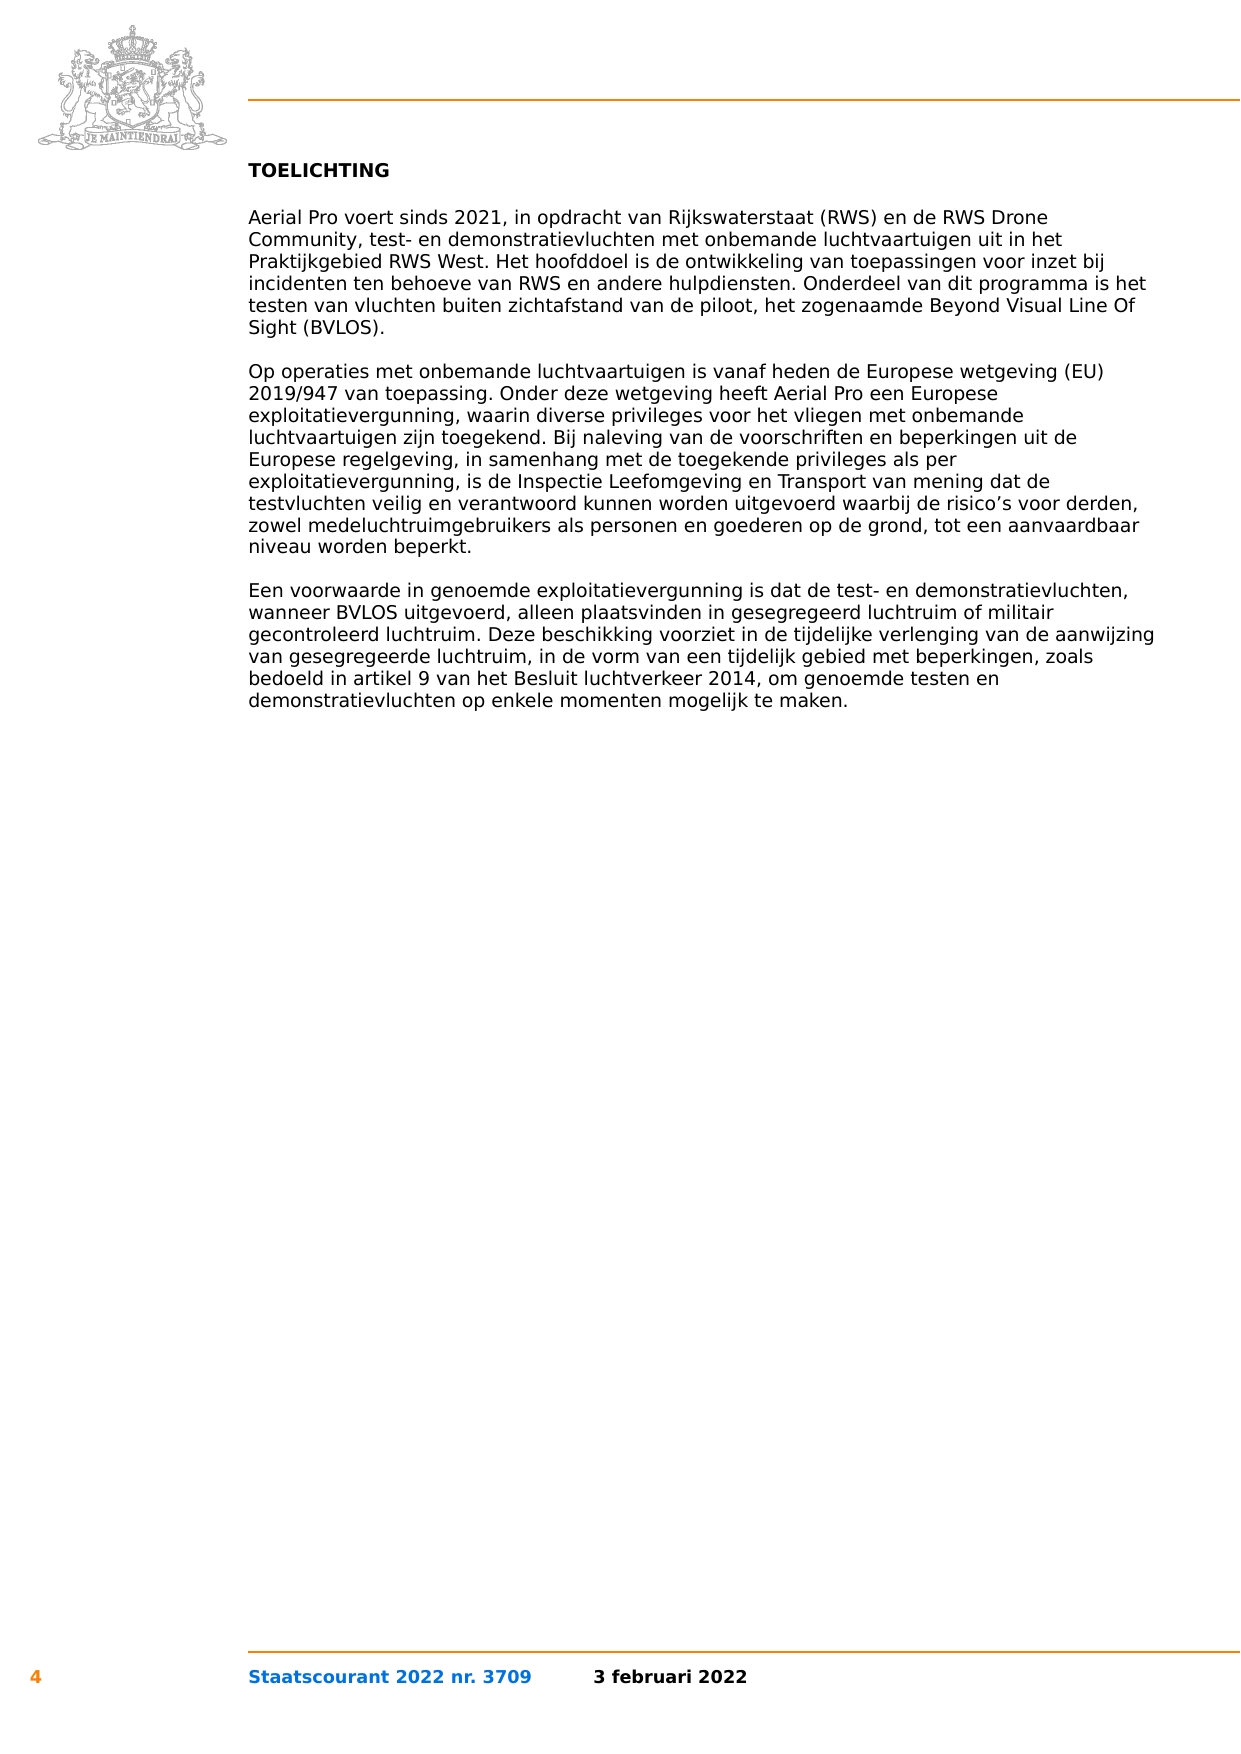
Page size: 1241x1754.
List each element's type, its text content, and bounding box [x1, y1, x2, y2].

picture [38, 25, 227, 150]
text Aerial Pro voert sinds 2021, in opdracht van Rijkswaterstaat (RWS) en de RWS Drone Community, test- en demonstratievluchten met onbemande luchtvaartuigen uit in het Praktijkgebied RWS West. Het hoofddoel is de ontwikkeling van toepassingen voor inzet bij incidenten ten behoeve van RWS en andere hulpdiensten. Onderdeel van dit programma is het testen van vluchten buiten zichtafstand van de piloot, het zogenaamde Beyond Visual Line Of Sight (BVLOS). [248, 207, 1163, 339]
subtitle TOELICHTING [248, 160, 1163, 182]
text Een voorwaarde in genoemde exploitatievergunning is dat de test- en demonstratievluchten, wanneer BVLOS uitgevoerd, alleen plaatsvinden in gesegregeerd luchtruim of militair gecontroleerd luchtruim. Deze beschikking voorziet in de tijdelijke verlenging van de aanwijzing van gesegregeerde luchtruim, in de vorm van een tijdelijk gebied met beperkingen, zoals bedoeld in artikel 9 van het Besluit luchtverkeer 2014, om genoemde testen en demonstratievluchten op enkele momenten mogelijk te maken. [248, 580, 1163, 712]
text Op operaties met onbemande luchtvaartuigen is vanaf heden de Europese wetgeving (EU) 2019/947 van toepassing. Onder deze wetgeving heeft Aerial Pro een Europese exploitatievergunning, waarin diverse privileges voor het vliegen met onbemande luchtvaartuigen zijn toegekend. Bij naleving van de voorschriften en beperkingen uit de Europese regelgeving, in samenhang met de toegekende privileges als per exploitatievergunning, is de Inspectie Leefomgeving en Transport van mening dat de testvluchten veilig en verantwoord kunnen worden uitgevoerd waarbij de risico’s voor derden, zowel medeluchtruimgebruikers als personen en goederen op de grond, tot een aanvaardbaar niveau worden beperkt. [248, 361, 1163, 558]
